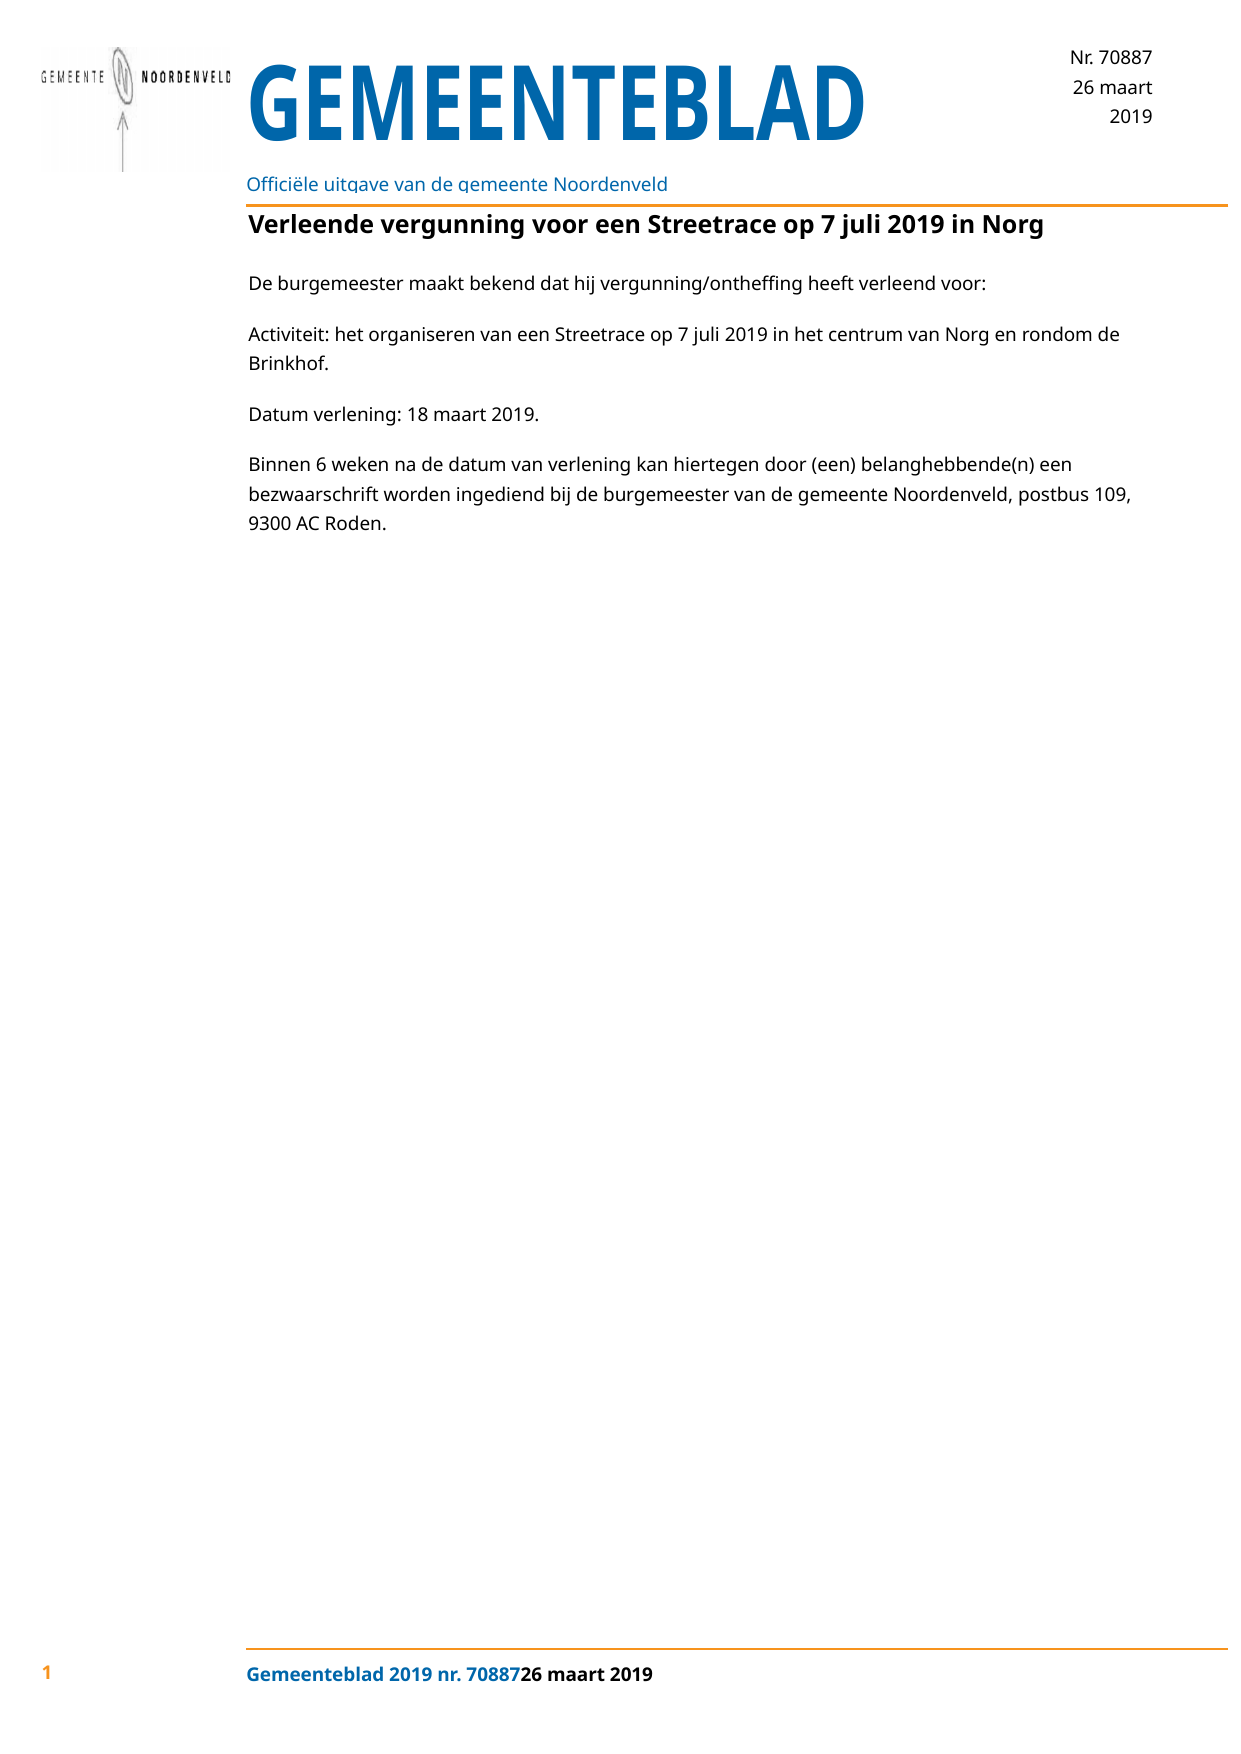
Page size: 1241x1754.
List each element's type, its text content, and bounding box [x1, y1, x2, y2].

text Activiteit: het organiseren van een Streetrace op 7 juli 2019 in het centrum van Norg en rondom de Brinkhof. [248, 321, 1152, 376]
text Binnen 6 weken na de datum van verlening kan hiertegen door (een) belanghebbende(n) een bezwaarschrift worden ingediend bij de burgemeester van de gemeente Noordenveld, postbus 109, 9300 AC Roden. [248, 451, 1152, 536]
text Datum verlening: 18 maart 2019. [248, 401, 1152, 426]
text De burgemeester maakt bekend dat hij vergunning/ontheffing heeft verleend voor: [248, 270, 1152, 296]
text Verleende vergunning voor een Streetrace op 7 juli 2019 in Norg [248, 207, 1152, 241]
picture [41, 47, 231, 172]
